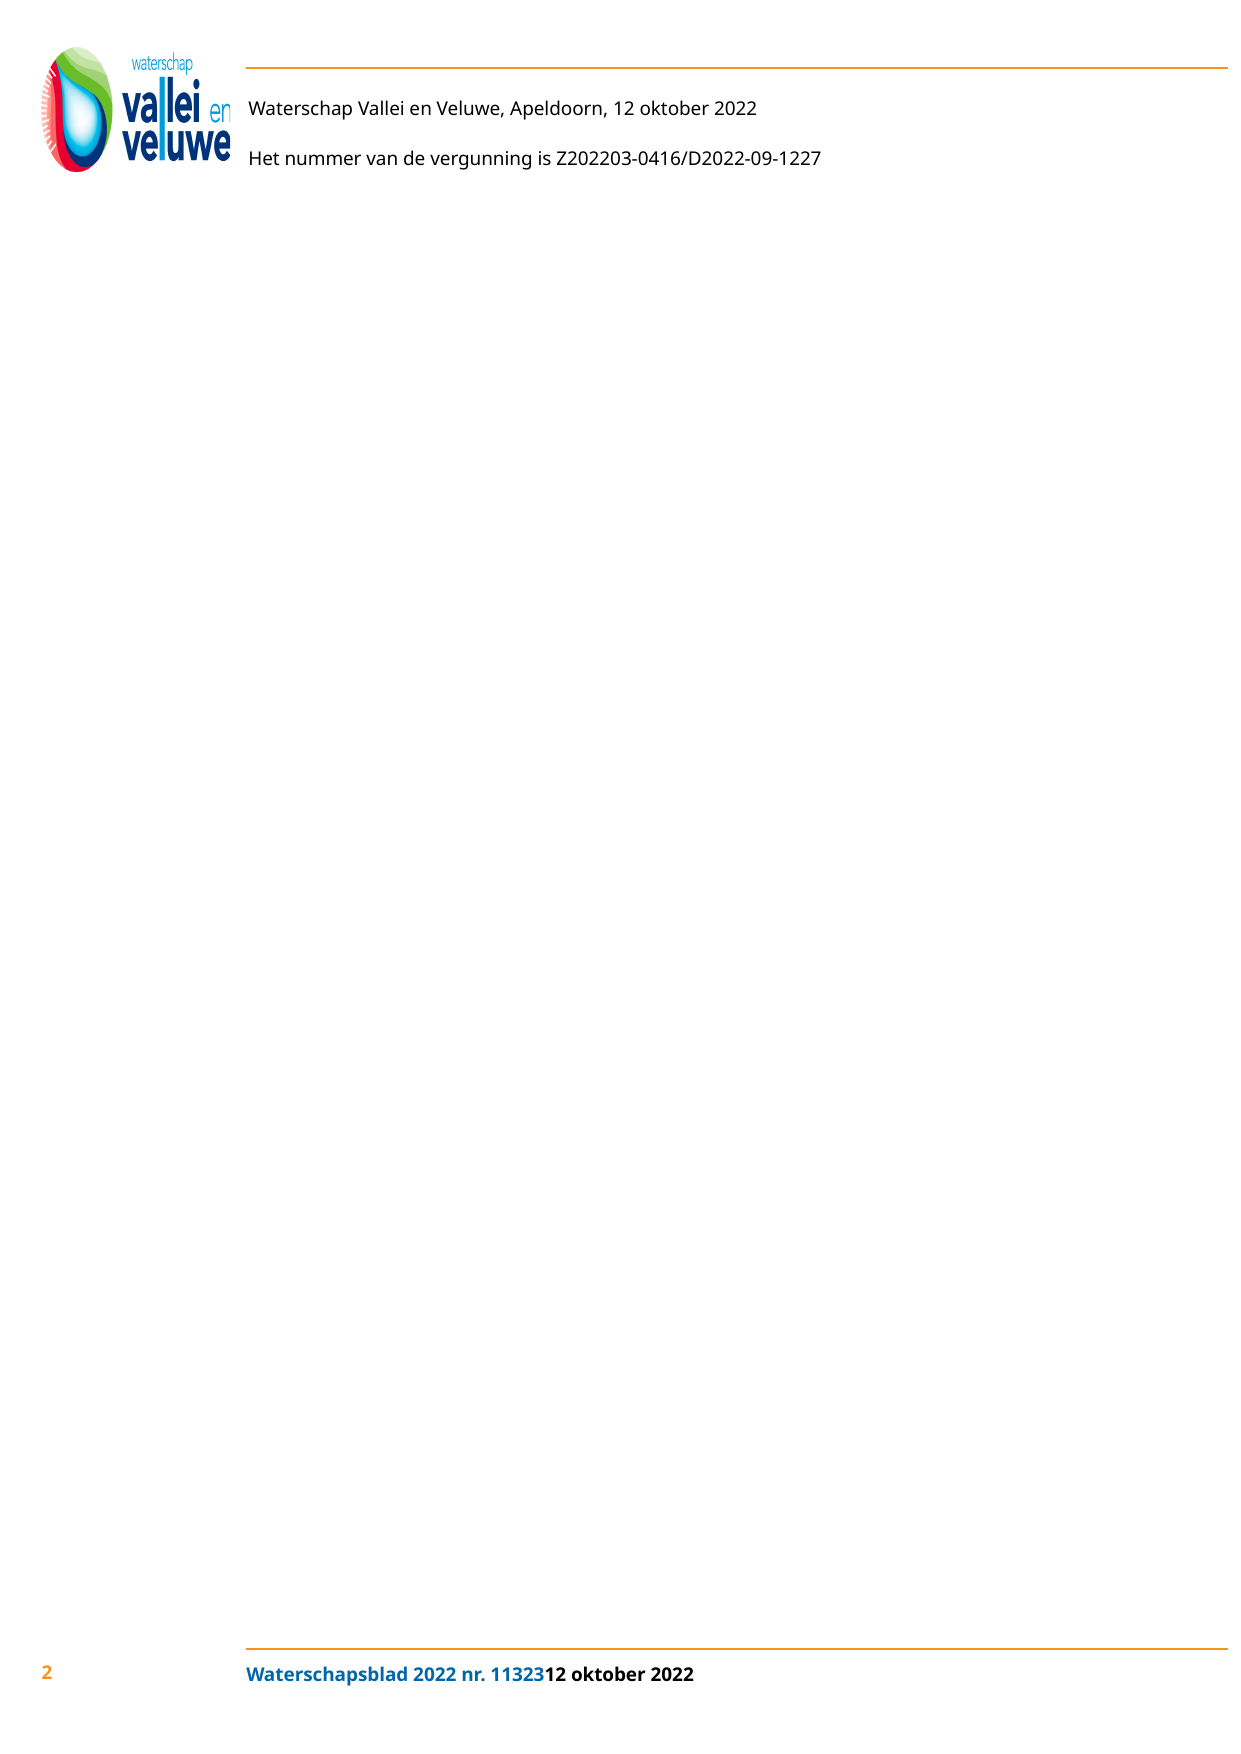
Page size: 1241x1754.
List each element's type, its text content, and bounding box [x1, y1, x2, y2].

text Waterschap Vallei en Veluwe, Apeldoorn, 12 oktober 2022 [248, 95, 1152, 121]
text Het nummer van de vergunning is Z202203-0416/D2022-09-1227 [248, 145, 1152, 171]
picture [41, 47, 231, 172]
